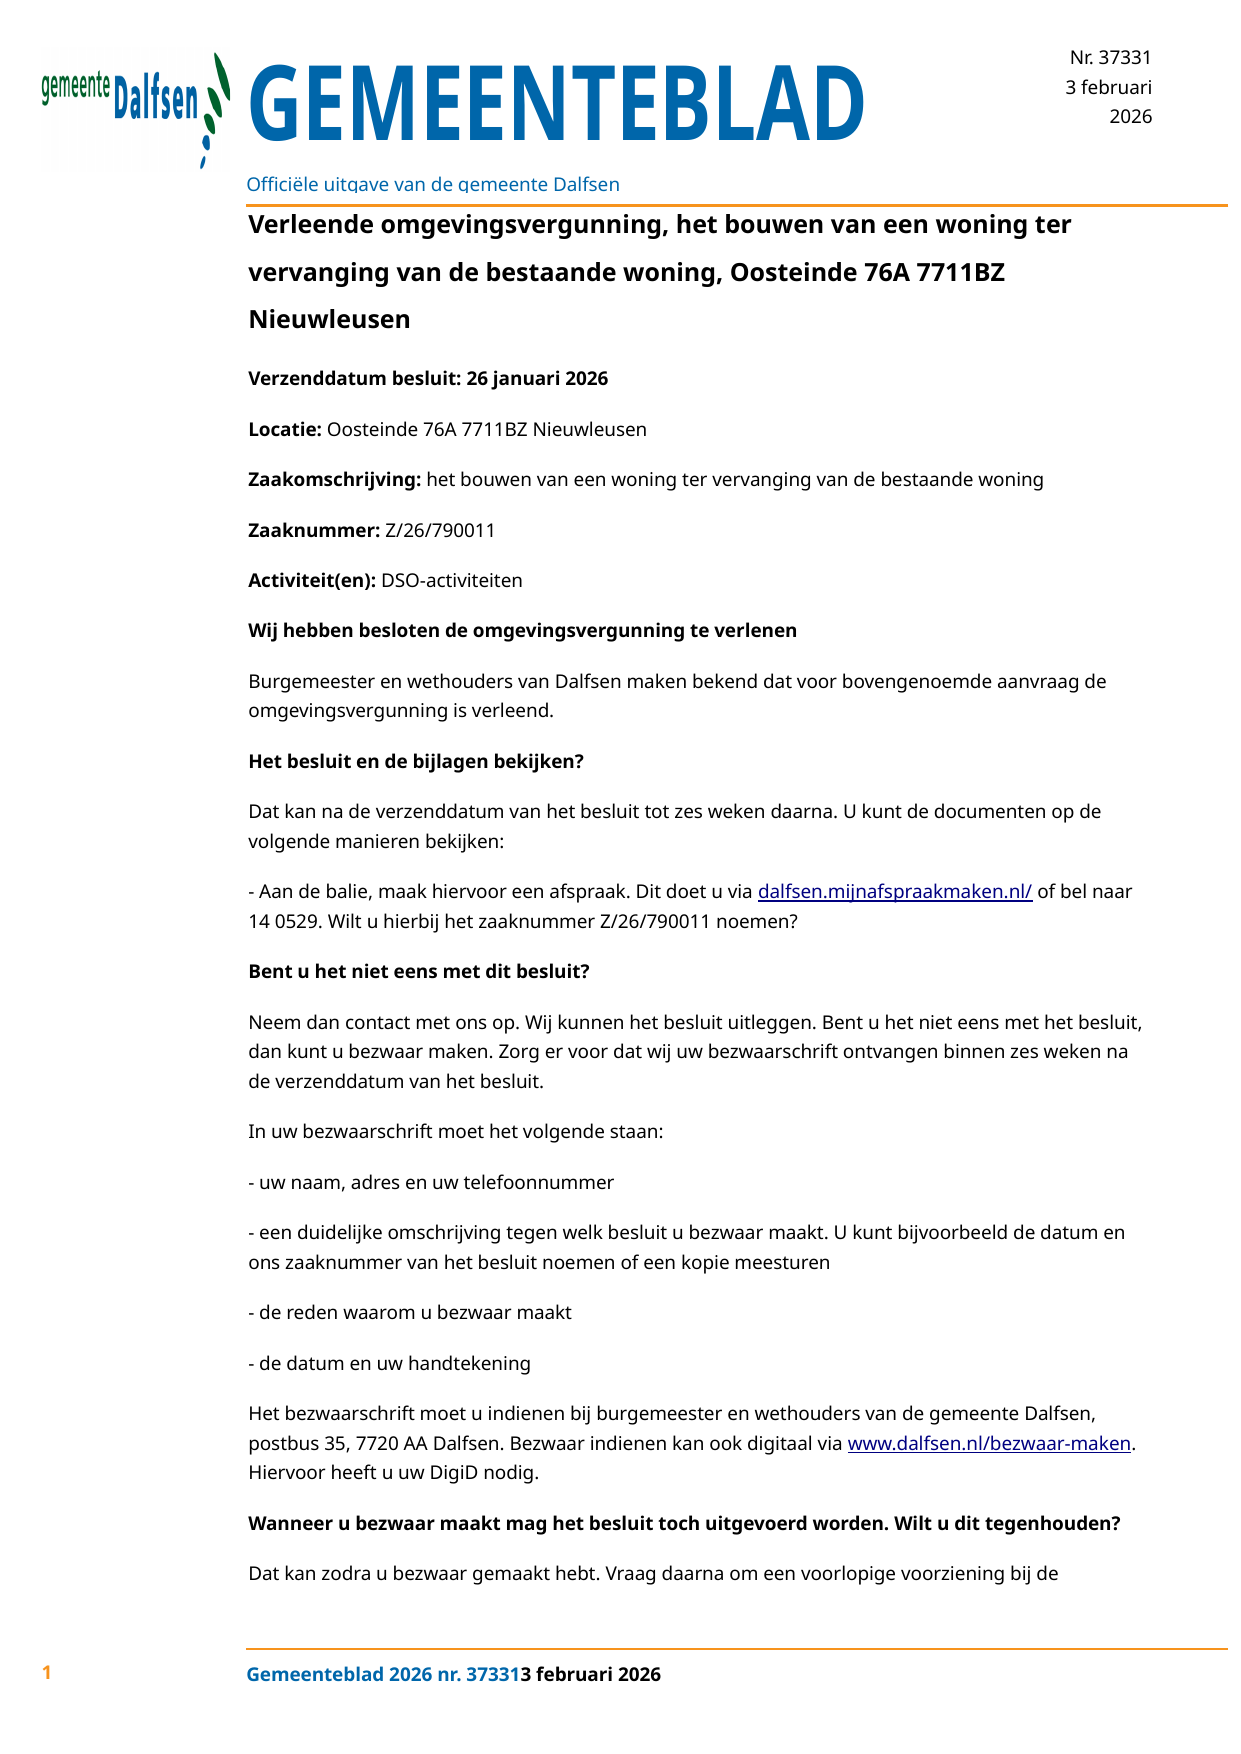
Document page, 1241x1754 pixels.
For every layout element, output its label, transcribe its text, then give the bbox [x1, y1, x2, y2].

text - uw naam, adres en uw telefoonnummer [248, 1169, 1152, 1194]
text - Aan de balie, maak hiervoor een afspraak. Dit doet u via dalfsen.mijnafspraakmaken.nl/ of bel naar 14 0529. Wilt u hierbij het zaaknummer Z/26/790011 noemen? [248, 878, 1152, 934]
text Activiteit(en): DSO-activiteiten [248, 567, 1152, 593]
text Het besluit en de bijlagen bekijken? [248, 748, 1152, 774]
picture [41, 47, 231, 172]
text Wij hebben besloten de omgevingsvergunning te verlenen [248, 618, 1152, 643]
text Burgemeester en wethouders van Dalfsen maken bekend dat voor bovengenoemde aanvraag de omgevingsvergunning is verleend. [248, 668, 1152, 723]
text Zaaknummer: Z/26/790011 [248, 517, 1152, 542]
text Bent u het niet eens met dit besluit? [248, 958, 1152, 984]
text Zaakomschrijving: het bouwen van een woning ter vervanging van de bestaande woning [248, 466, 1152, 492]
text - de datum en uw handtekening [248, 1350, 1152, 1375]
text Verzenddatum besluit: 26 januari 2026 [248, 366, 1152, 391]
text In uw bezwaarschrift moet het volgende staan: [248, 1118, 1152, 1144]
text - de reden waarom u bezwaar maakt [248, 1299, 1152, 1325]
text Wanneer u bezwaar maakt mag het besluit toch uitgevoerd worden. Wilt u dit tegenhouden? [248, 1510, 1152, 1535]
text Neem dan contact met ons op. Wij kunnen het besluit uitleggen. Bent u het niet eens met het besluit, dan kunt u bezwaar maken. Zorg er voor dat wij uw bezwaarschrift ontvangen binnen zes weken na de verzenddatum van het besluit. [248, 1009, 1152, 1094]
text Dat kan zodra u bezwaar gemaakt hebt. Vraag daarna om een voorlopige voorziening bij de [248, 1560, 1152, 1586]
text Dat kan na de verzenddatum van het besluit tot zes weken daarna. U kunt de documenten op de volgende manieren bekijken: [248, 798, 1152, 854]
text - een duidelijke omschrijving tegen welk besluit u bezwaar maakt. U kunt bijvoorbeeld de datum en ons zaaknummer van het besluit noemen of een kopie meesturen [248, 1219, 1152, 1274]
text Het bezwaarschrift moet u indienen bij burgemeester en wethouders van de gemeente Dalfsen, postbus 35, 7720 AA Dalfsen. Bezwaar indienen kan ook digitaal via www.dalfsen.nl/bezwaar-maken. Hiervoor heeft u uw DigiD nodig. [248, 1400, 1152, 1485]
text Verleende omgevingsvergunning, het bouwen van een woning ter vervanging van de bestaande woning, Oosteinde 76A 7711BZ Nieuwleusen [248, 207, 1152, 336]
text Locatie: Oosteinde 76A 7711BZ Nieuwleusen [248, 416, 1152, 442]
